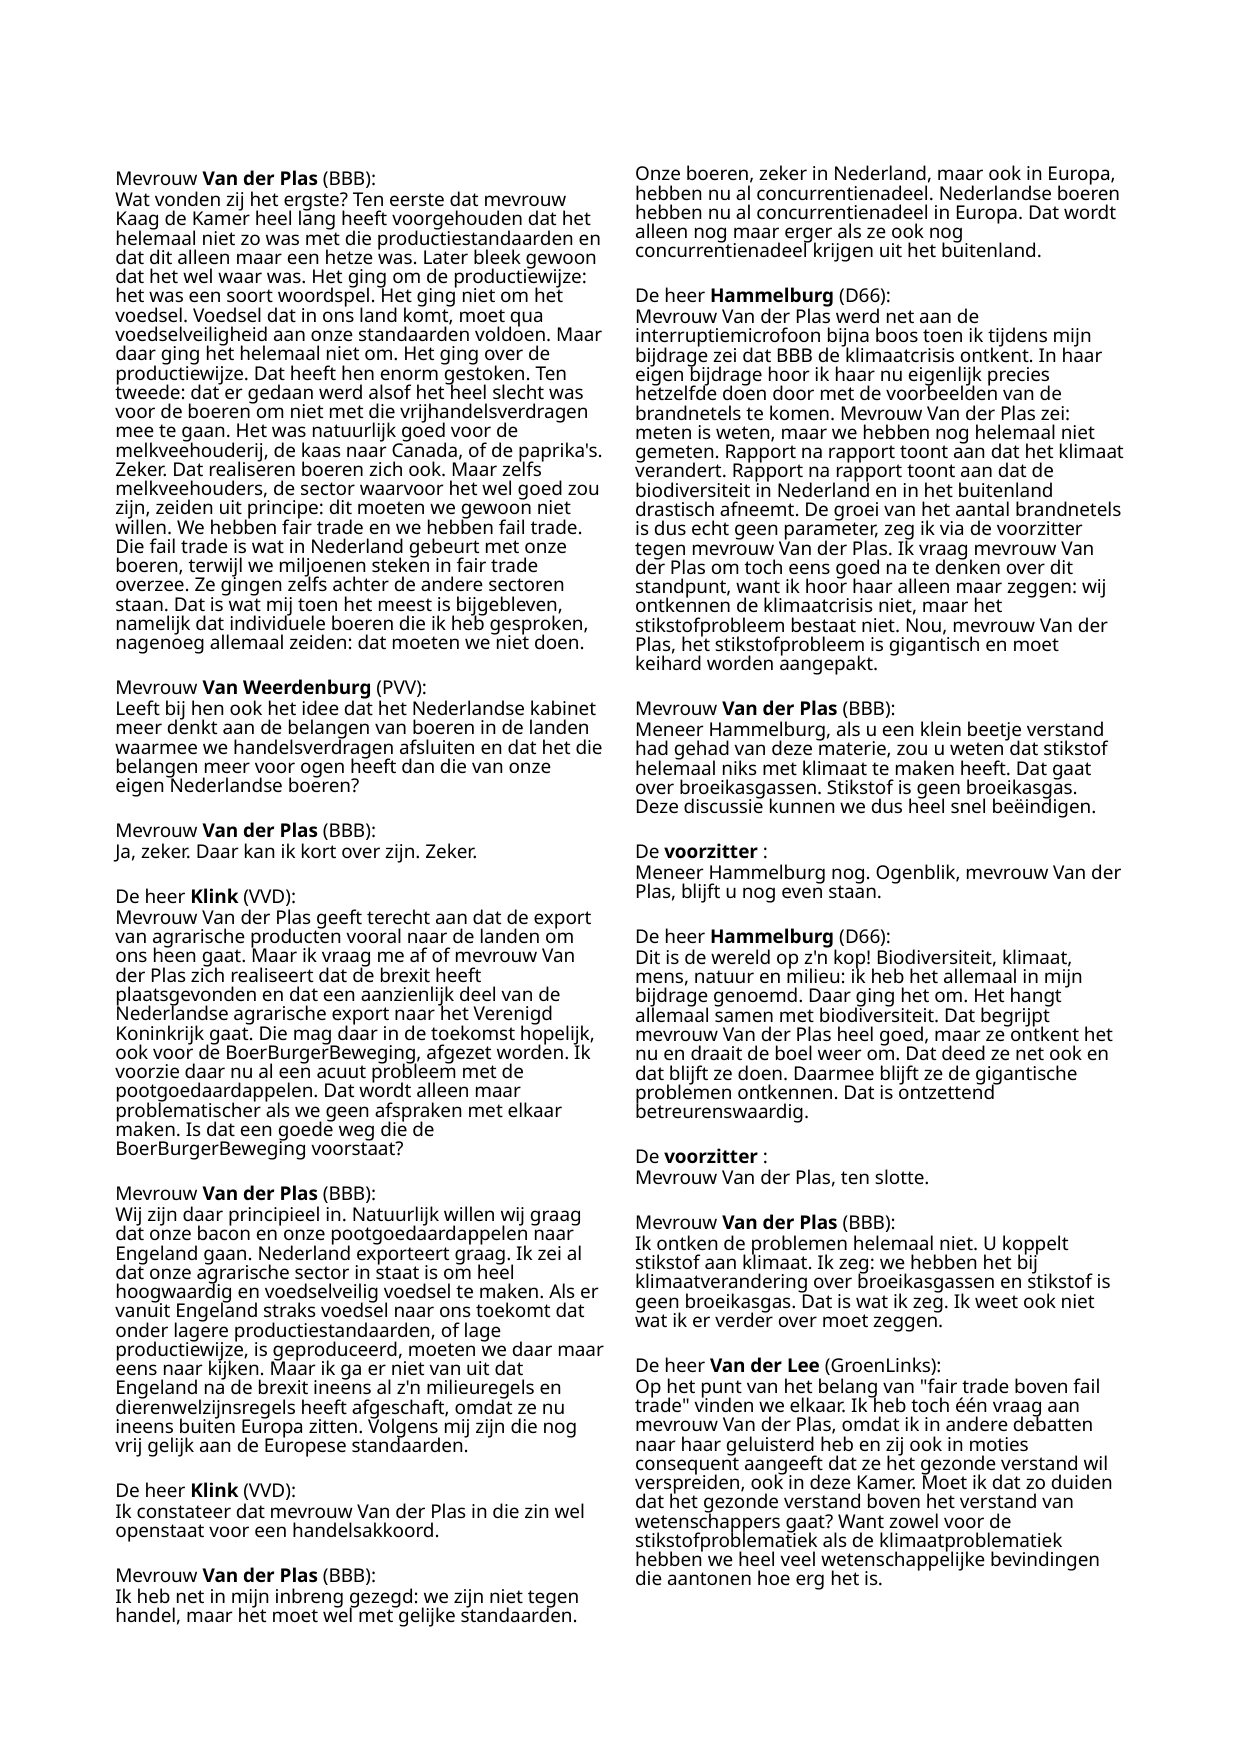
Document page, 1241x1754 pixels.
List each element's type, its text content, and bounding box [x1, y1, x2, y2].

text Dit is de wereld op z'n kop! Biodiversiteit, klimaat, mens, natuur en milieu: ik heb het allemaal in mijn bijdrage genoemd. Daar ging het om. Het hangt allemaal samen met biodiversiteit. Dat begrijpt mevrouw Van der Plas heel goed, maar ze ontkent het nu en draait de boel weer om. Dat deed ze net ook en dat blijft ze doen. Daarmee blijft ze de gigantische problemen ontkennen. Dat is ontzettend betreurenswaardig. [635, 949, 1125, 1122]
text Mevrouw Van Weerdenburg (PVV): [115, 674, 605, 700]
text De heer Klink (VVD): [115, 1477, 605, 1503]
text Wij zijn daar principieel in. Natuurlijk willen wij graag dat onze bacon en onze pootgoedaardappelen naar Engeland gaan. Nederland exporteert graag. Ik zei al dat onze agrarische sector in staat is om heel hoogwaardig en voedselveilig voedsel te maken. Als er vanuit Engeland straks voedsel naar ons toekomt dat onder lagere productiestandaarden, of lage productiewijze, is geproduceerd, moeten we daar maar eens naar kijken. Maar ik ga er niet van uit dat Engeland na de brexit ineens al z'n milieuregels en dierenwelzijnsregels heeft afgeschaft, omdat ze nu ineens buiten Europa zitten. Volgens mij zijn die nog vrij gelijk aan de Europese standaarden. [115, 1206, 605, 1456]
text Mevrouw Van der Plas (BBB): [635, 695, 1125, 721]
text Meneer Hammelburg nog. Ogenblik, mevrouw Van der Plas, blijft u nog even staan. [635, 864, 1125, 902]
text Mevrouw Van der Plas (BBB): [635, 1209, 1125, 1235]
text Onze boeren, zeker in Nederland, maar ook in Europa, hebben nu al concurrentienadeel. Nederlandse boeren hebben nu al concurrentienadeel in Europa. Dat wordt alleen nog maar erger als ze ook nog concurrentienadeel krijgen uit het buitenland. [635, 165, 1125, 262]
text Mevrouw Van der Plas werd net aan de interruptiemicrofoon bijna boos toen ik tijdens mijn bijdrage zei dat BBB de klimaatcrisis ontkent. In haar eigen bijdrage hoor ik haar nu eigenlijk precies hetzelfde doen door met de voorbeelden van de brandnetels te komen. Mevrouw Van der Plas zei: meten is weten, maar we hebben nog helemaal niet gemeten. Rapport na rapport toont aan dat het klimaat verandert. Rapport na rapport toont aan dat de biodiversiteit in Nederland en in het buitenland drastisch afneemt. De groei van het aantal brandnetels is dus echt geen parameter, zeg ik via de voorzitter tegen mevrouw Van der Plas. Ik vraag mevrouw Van der Plas om toch eens goed na te denken over dit standpunt, want ik hoor haar alleen maar zeggen: wij ontkennen de klimaatcrisis niet, maar het stikstofprobleem bestaat niet. Nou, mevrouw Van der Plas, het stikstofprobleem is gigantisch en moet keihard worden aangepakt. [635, 308, 1125, 674]
text Mevrouw Van der Plas (BBB): [115, 817, 605, 843]
text De voorzitter : [635, 838, 1125, 864]
text Mevrouw Van der Plas, ten slotte. [635, 1169, 1125, 1188]
text Mevrouw Van der Plas (BBB): [115, 1180, 605, 1206]
text Ja, zeker. Daar kan ik kort over zijn. Zeker. [115, 843, 605, 862]
text Meneer Hammelburg, als u een klein beetje verstand had gehad van deze materie, zou u weten dat stikstof helemaal niks met klimaat te maken heeft. Dat gaat over broeikasgassen. Stikstof is geen broeikasgas. Deze discussie kunnen we dus heel snel beëindigen. [635, 721, 1125, 817]
text De heer Hammelburg (D66): [635, 923, 1125, 949]
text Ik constateer dat mevrouw Van der Plas in die zin wel openstaat voor een handelsakkoord. [115, 1503, 605, 1542]
text Mevrouw Van der Plas (BBB): [115, 1562, 605, 1588]
text Op het punt van het belang van "fair trade boven fail trade" vinden we elkaar. Ik heb toch één vraag aan mevrouw Van der Plas, omdat ik in andere debatten naar haar geluisterd heb en zij ook in moties consequent aangeeft dat ze het gezonde verstand wil verspreiden, ook in deze Kamer. Moet ik dat zo duiden dat het gezonde verstand boven het verstand van wetenschappers gaat? Want zowel voor de stikstofproblematiek als de klimaatproblematiek hebben we heel veel wetenschappelijke bevindingen die aantonen hoe erg het is. [635, 1378, 1125, 1590]
text De heer Klink (VVD): [115, 883, 605, 909]
text Leeft bij hen ook het idee dat het Nederlandse kabinet meer denkt aan de belangen van boeren in de landen waarmee we handelsverdragen afsluiten en dat het die belangen meer voor ogen heeft dan die van onze eigen Nederlandse boeren? [115, 700, 605, 796]
text Wat vonden zij het ergste? Ten eerste dat mevrouw Kaag de Kamer heel lang heeft voorgehouden dat het helemaal niet zo was met die productiestandaarden en dat dit alleen maar een hetze was. Later bleek gewoon dat het wel waar was. Het ging om de productiewijze: het was een soort woordspel. Het ging niet om het voedsel. Voedsel dat in ons land komt, moet qua voedselveiligheid aan onze standaarden voldoen. Maar daar ging het helemaal niet om. Het ging over de productiewijze. Dat heeft hen enorm gestoken. Ten tweede: dat er gedaan werd alsof het heel slecht was voor de boeren om niet met die vrijhandelsverdragen mee te gaan. Het was natuurlijk goed voor de melkveehouderij, de kaas naar Canada, of de paprika's. Zeker. Dat realiseren boeren zich ook. Maar zelfs melkveehouders, de sector waarvoor het wel goed zou zijn, zeiden uit principe: dit moeten we gewoon niet willen. We hebben fair trade en we hebben fail trade. Die fail trade is wat in Nederland gebeurt met onze boeren, terwijl we miljoenen steken in fair trade overzee. Ze gingen zelfs achter de andere sectoren staan. Dat is wat mij toen het meest is bijgebleven, namelijk dat individuele boeren die ik heb gesproken, nagenoeg allemaal zeiden: dat moeten we niet doen. [115, 191, 605, 653]
text Ik ontken de problemen helemaal niet. U koppelt stikstof aan klimaat. Ik zeg: we hebben het bij klimaatverandering over broeikasgassen en stikstof is geen broeikasgas. Dat is wat ik zeg. Ik weet ook niet wat ik er verder over moet zeggen. [635, 1235, 1125, 1331]
text Mevrouw Van der Plas geeft terecht aan dat de export van agrarische producten vooral naar de landen om ons heen gaat. Maar ik vraag me af of mevrouw Van der Plas zich realiseert dat de brexit heeft plaatsgevonden en dat een aanzienlijk deel van de Nederlandse agrarische export naar het Verenigd Koninkrijk gaat. Die mag daar in de toekomst hopelijk, ook voor de BoerBurgerBeweging, afgezet worden. Ik voorzie daar nu al een acuut probleem met de pootgoedaardappelen. Dat wordt alleen maar problematischer als we geen afspraken met elkaar maken. Is dat een goede weg die de BoerBurgerBeweging voorstaat? [115, 909, 605, 1159]
text De heer Van der Lee (GroenLinks): [635, 1352, 1125, 1378]
text De voorzitter : [635, 1143, 1125, 1169]
text De heer Hammelburg (D66): [635, 282, 1125, 308]
text Mevrouw Van der Plas (BBB): [115, 165, 605, 191]
text Ik heb net in mijn inbreng gezegd: we zijn niet tegen handel, maar het moet wel met gelijke standaarden. [115, 1588, 605, 1627]
